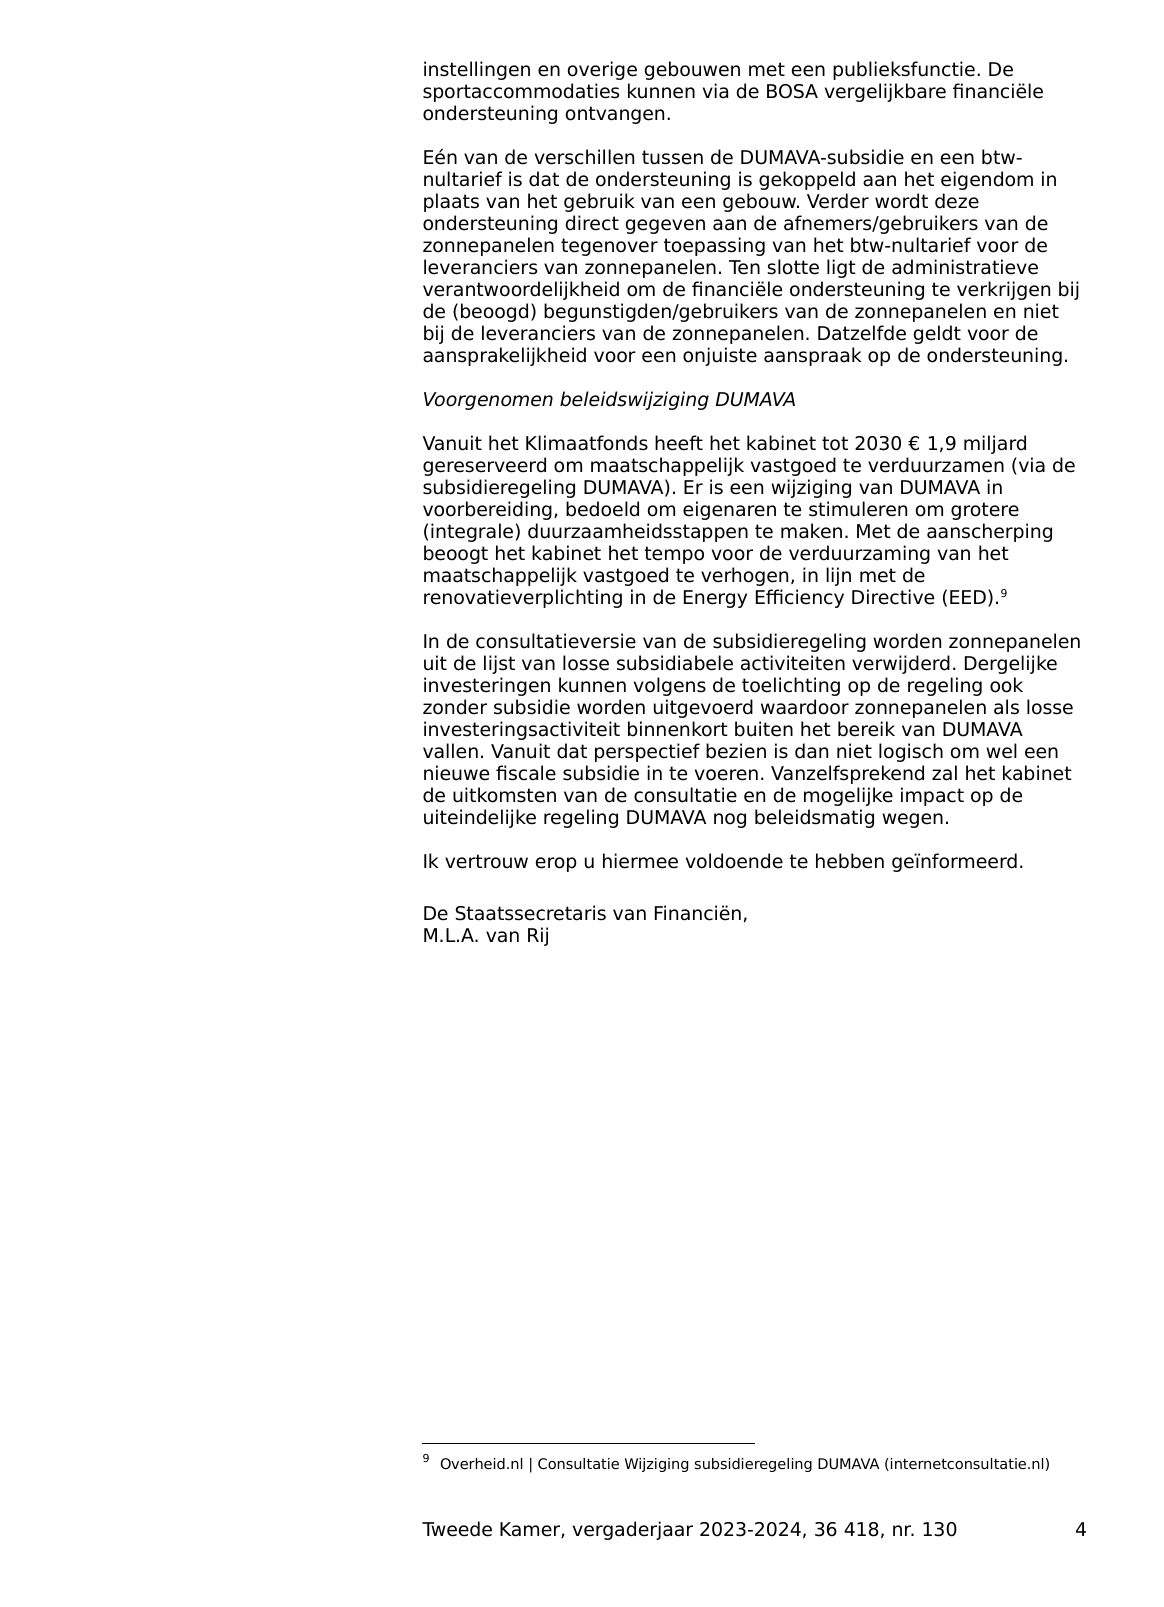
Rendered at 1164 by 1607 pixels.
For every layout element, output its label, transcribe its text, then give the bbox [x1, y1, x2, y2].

text De Staatssecretaris van Financiën, M.L.A. van Rij [422, 903, 1087, 947]
subtitle Voorgenomen beleidswijziging DUMAVA [422, 389, 1087, 411]
text In de consultatieversie van de subsidieregeling worden zonnepanelen uit de lijst van losse subsidiabele activiteiten verwijderd. Dergelijke investeringen kunnen volgens de toelichting op de regeling ook zonder subsidie worden uitgevoerd waardoor zonnepanelen als losse investeringsactiviteit binnenkort buiten het bereik van DUMAVA vallen. Vanuit dat perspectief bezien is dan niet logisch om wel een nieuwe fiscale subsidie in te voeren. Vanzelfsprekend zal het kabinet de uitkomsten van de consultatie en de mogelijke impact op de uiteindelijke regeling DUMAVA nog beleidsmatig wegen. [422, 631, 1087, 829]
text Eén van de verschillen tussen de DUMAVA-subsidie en een btw-nultarief is dat de ondersteuning is gekoppeld aan het eigendom in plaats van het gebruik van een gebouw. Verder wordt deze ondersteuning direct gegeven aan de afnemers/gebruikers van de zonnepanelen tegenover toepassing van het btw-nultarief voor de leveranciers van zonnepanelen. Ten slotte ligt de administratieve verantwoordelijkheid om de financiële ondersteuning te verkrijgen bij de (beoogd) begunstigden/gebruikers van de zonnepanelen en niet bij de leveranciers van de zonnepanelen. Datzelfde geldt voor de aansprakelijkheid voor een onjuiste aanspraak op de ondersteuning. [422, 147, 1087, 367]
text instellingen en overige gebouwen met een publieksfunctie. De sportaccommodaties kunnen via de BOSA vergelijkbare financiële ondersteuning ontvangen. [422, 59, 1087, 125]
text Vanuit het Klimaatfonds heeft het kabinet tot 2030 € 1,9 miljard gereserveerd om maatschappelijk vastgoed te verduurzamen (via de subsidieregeling DUMAVA). Er is een wijziging van DUMAVA in voorbereiding, bedoeld om eigenaren te stimuleren om grotere (integrale) duurzaamheidsstappen te maken. Met de aanscherping beoogt het kabinet het tempo voor de verduurzaming van het maatschappelijk vastgoed te verhogen, in lijn met de renovatieverplichting in de Energy Efficiency Directive (EED). [422, 433, 1087, 609]
text Ik vertrouw erop u hiermee voldoende te hebben geïnformeerd. [422, 851, 1087, 873]
text Overheid.nl | Consultatie Wijziging subsidieregeling DUMAVA (internetconsultatie.nl) [422, 1452, 1087, 1474]
